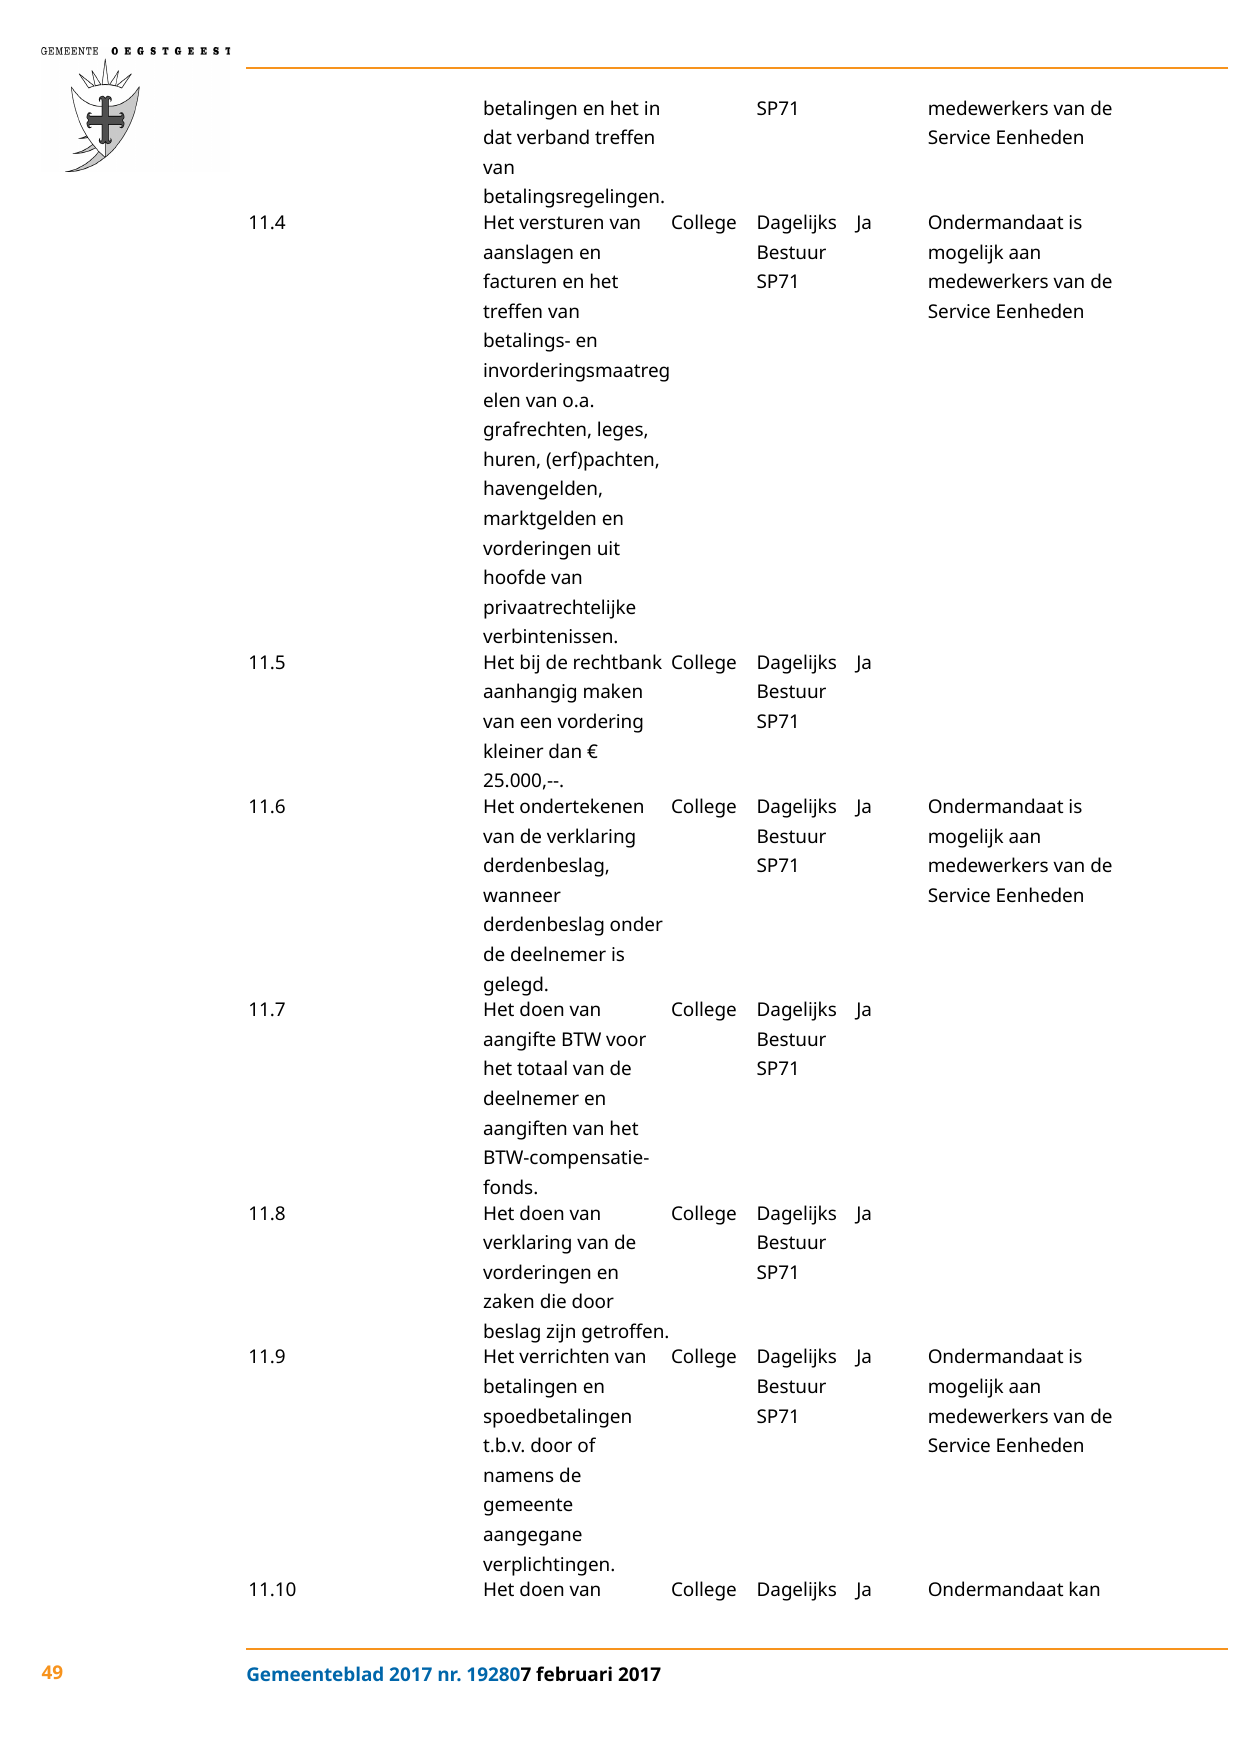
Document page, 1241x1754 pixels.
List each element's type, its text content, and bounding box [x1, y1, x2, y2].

table_cell College [671, 209, 756, 649]
table_cell 11.5 [248, 649, 312, 793]
picture [41, 47, 231, 172]
table_cell College [671, 996, 756, 1200]
table_cell Dagelijks [756, 1577, 856, 1602]
table_cell College [671, 1200, 756, 1344]
table_cell [312, 1200, 483, 1344]
table_cell betalingen en het in dat verband treffen van betalingsregelingen. [483, 95, 671, 209]
table_cell 11.10 [248, 1577, 312, 1602]
table_cell [928, 996, 1152, 1200]
table_cell Het ondertekenen van de verklaring derdenbeslag, wanneer derdenbeslag onder de deelnemer is gelegd. [483, 793, 671, 996]
table_cell 11.7 [248, 996, 312, 1200]
table_cell [671, 95, 756, 209]
table_cell [312, 649, 483, 793]
table_cell [312, 793, 483, 996]
table_cell Het verrichten van betalingen en spoedbetalingen t.b.v. door of namens de gemeente aangegane verplichtingen. [483, 1344, 671, 1577]
table_cell [312, 1344, 483, 1577]
table_cell Ja [856, 1200, 928, 1344]
table_cell College [671, 649, 756, 793]
table_cell [312, 209, 483, 649]
table_cell Dagelijks Bestuur SP71 [756, 649, 856, 793]
table_cell SP71 [756, 95, 856, 209]
table_cell medewerkers van de Service Eenheden [928, 95, 1152, 209]
table_cell Ondermandaat is mogelijk aan medewerkers van de Service Eenheden [928, 793, 1152, 996]
table_cell Ja [856, 649, 928, 793]
table_cell Ja [856, 209, 928, 649]
table_cell 11.4 [248, 209, 312, 649]
table_cell [312, 95, 483, 209]
table_cell Dagelijks Bestuur SP71 [756, 209, 856, 649]
table_cell Het versturen van aanslagen en facturen en het treffen van betalings- en invorderingsmaatregelen van o.a. grafrechten, leges, huren, (erf)pachten, havengelden, marktgelden en vorderingen uit hoofde van privaatrechtelijke verbintenissen. [483, 209, 671, 649]
table_cell 11.8 [248, 1200, 312, 1344]
table_cell Dagelijks Bestuur SP71 [756, 1344, 856, 1577]
table_cell College [671, 1344, 756, 1577]
table_cell Het bij de rechtbank aanhangig maken van een vordering kleiner dan € 25.000,--. [483, 649, 671, 793]
table_cell Dagelijks Bestuur SP71 [756, 1200, 856, 1344]
table_cell 11.6 [248, 793, 312, 996]
table_cell 11.9 [248, 1344, 312, 1577]
table_cell College [671, 1577, 756, 1602]
table_cell Ondermandaat is mogelijk aan medewerkers van de Service Eenheden [928, 1344, 1152, 1577]
table_cell Ondermandaat kan [928, 1577, 1152, 1602]
table_cell [248, 95, 312, 209]
table_cell [312, 996, 483, 1200]
table_cell Ja [856, 996, 928, 1200]
table_cell Dagelijks Bestuur SP71 [756, 793, 856, 996]
table_cell [928, 1200, 1152, 1344]
table_cell Ondermandaat is mogelijk aan medewerkers van de Service Eenheden [928, 209, 1152, 649]
table_cell Ja [856, 1577, 928, 1602]
table_cell Het doen van aangifte BTW voor het totaal van de deelnemer en aangiften van het BTW-compensatie-fonds. [483, 996, 671, 1200]
table_cell Het doen van verklaring van de vorderingen en zaken die door beslag zijn getroffen. [483, 1200, 671, 1344]
table_cell Het doen van [483, 1577, 671, 1602]
table_cell Ja [856, 793, 928, 996]
table_cell [856, 95, 928, 209]
table_cell [312, 1577, 483, 1602]
table_cell Dagelijks Bestuur SP71 [756, 996, 856, 1200]
table_cell [928, 649, 1152, 793]
table_cell College [671, 793, 756, 996]
table_cell Ja [856, 1344, 928, 1577]
